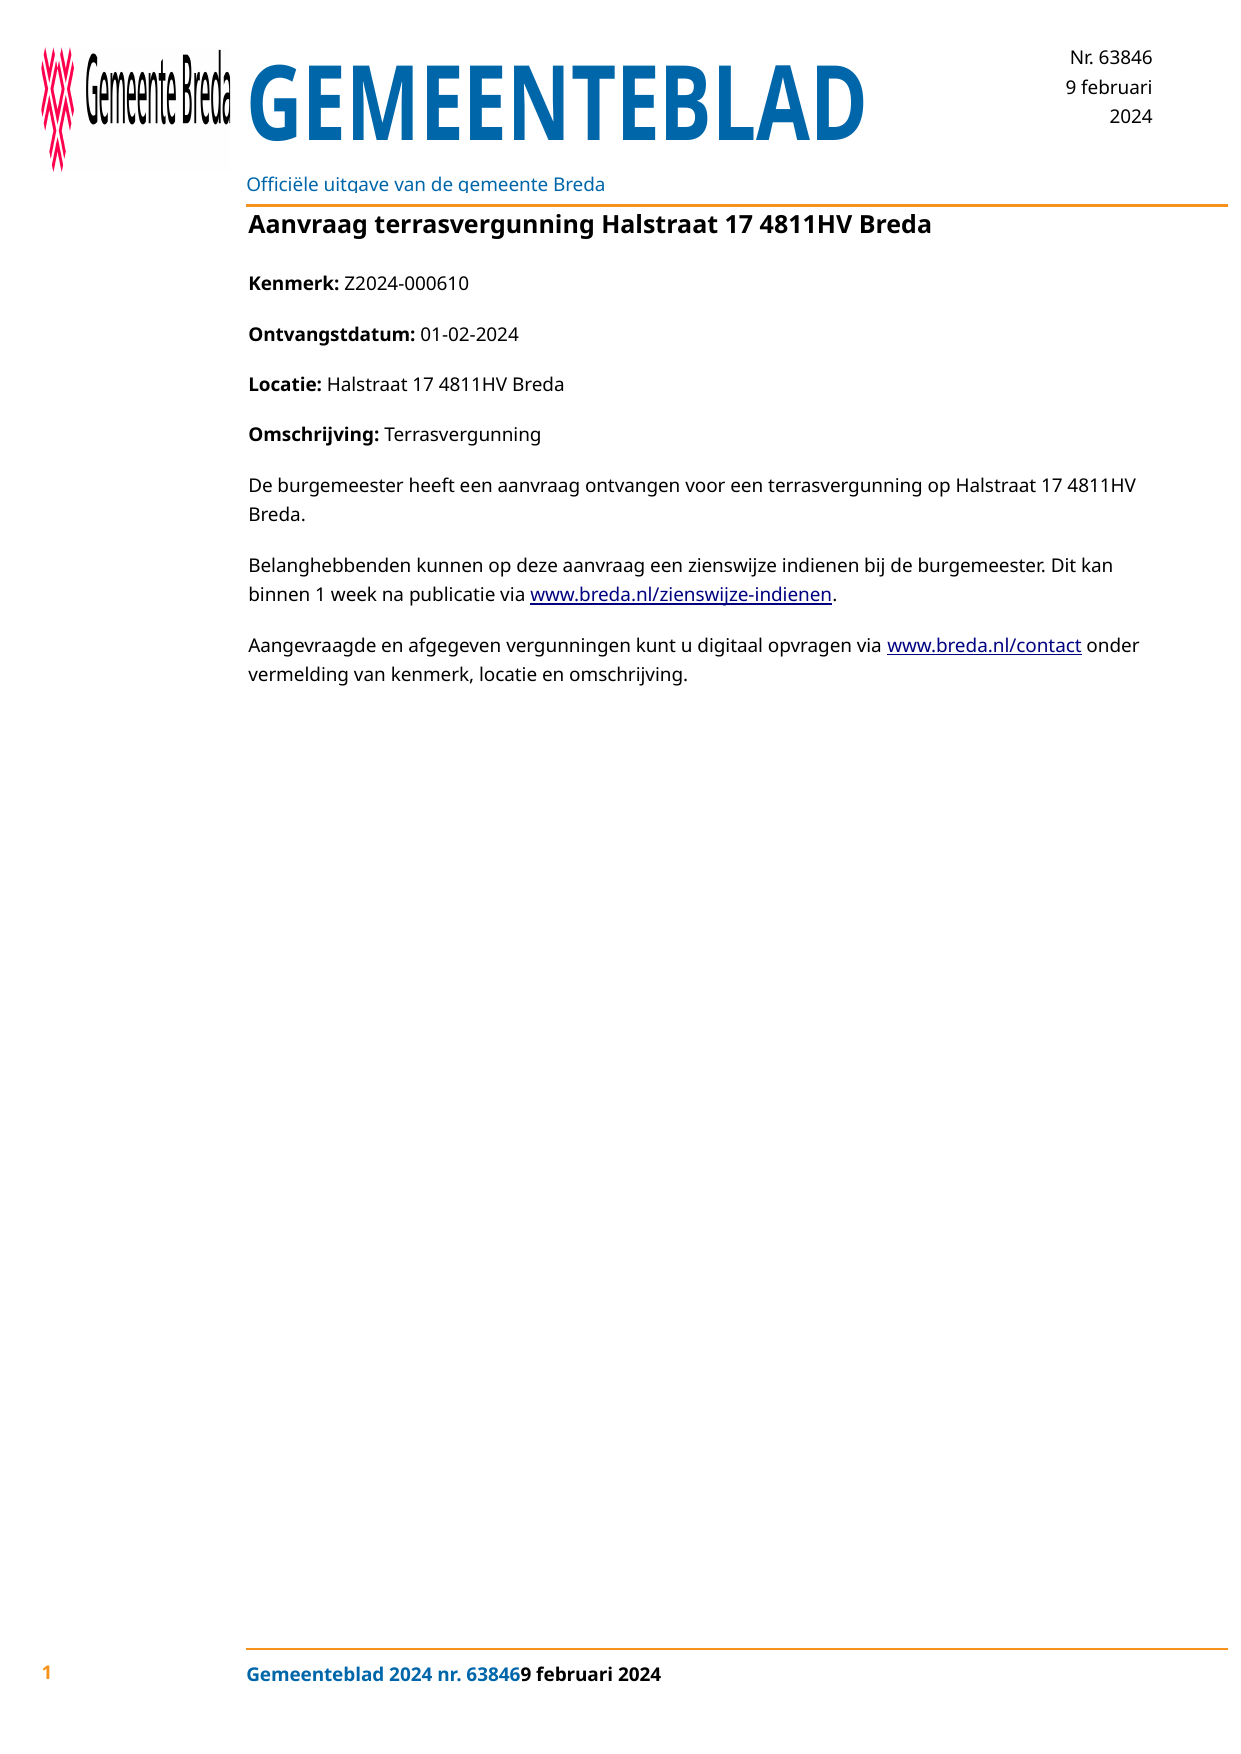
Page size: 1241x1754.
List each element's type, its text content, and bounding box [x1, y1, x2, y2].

text Aanvraag terrasvergunning Halstraat 17 4811HV Breda [248, 207, 1152, 241]
text Locatie: Halstraat 17 4811HV Breda [248, 371, 1152, 397]
picture [41, 47, 231, 172]
text Belanghebbenden kunnen op deze aanvraag een zienswijze indienen bij de burgemeester. Dit kan binnen 1 week na publicatie via www.breda.nl/zienswijze-indienen. [248, 552, 1152, 607]
text Kenmerk: Z2024-000610 [248, 270, 1152, 296]
text Aangevraagde en afgegeven vergunningen kunt u digitaal opvragen via www.breda.nl/contact onder vermelding van kenmerk, locatie en omschrijving. [248, 632, 1152, 687]
text Omschrijving: Terrasvergunning [248, 422, 1152, 447]
text Ontvangstdatum: 01-02-2024 [248, 321, 1152, 346]
text De burgemeester heeft een aanvraag ontvangen voor een terrasvergunning op Halstraat 17 4811HV Breda. [248, 472, 1152, 527]
